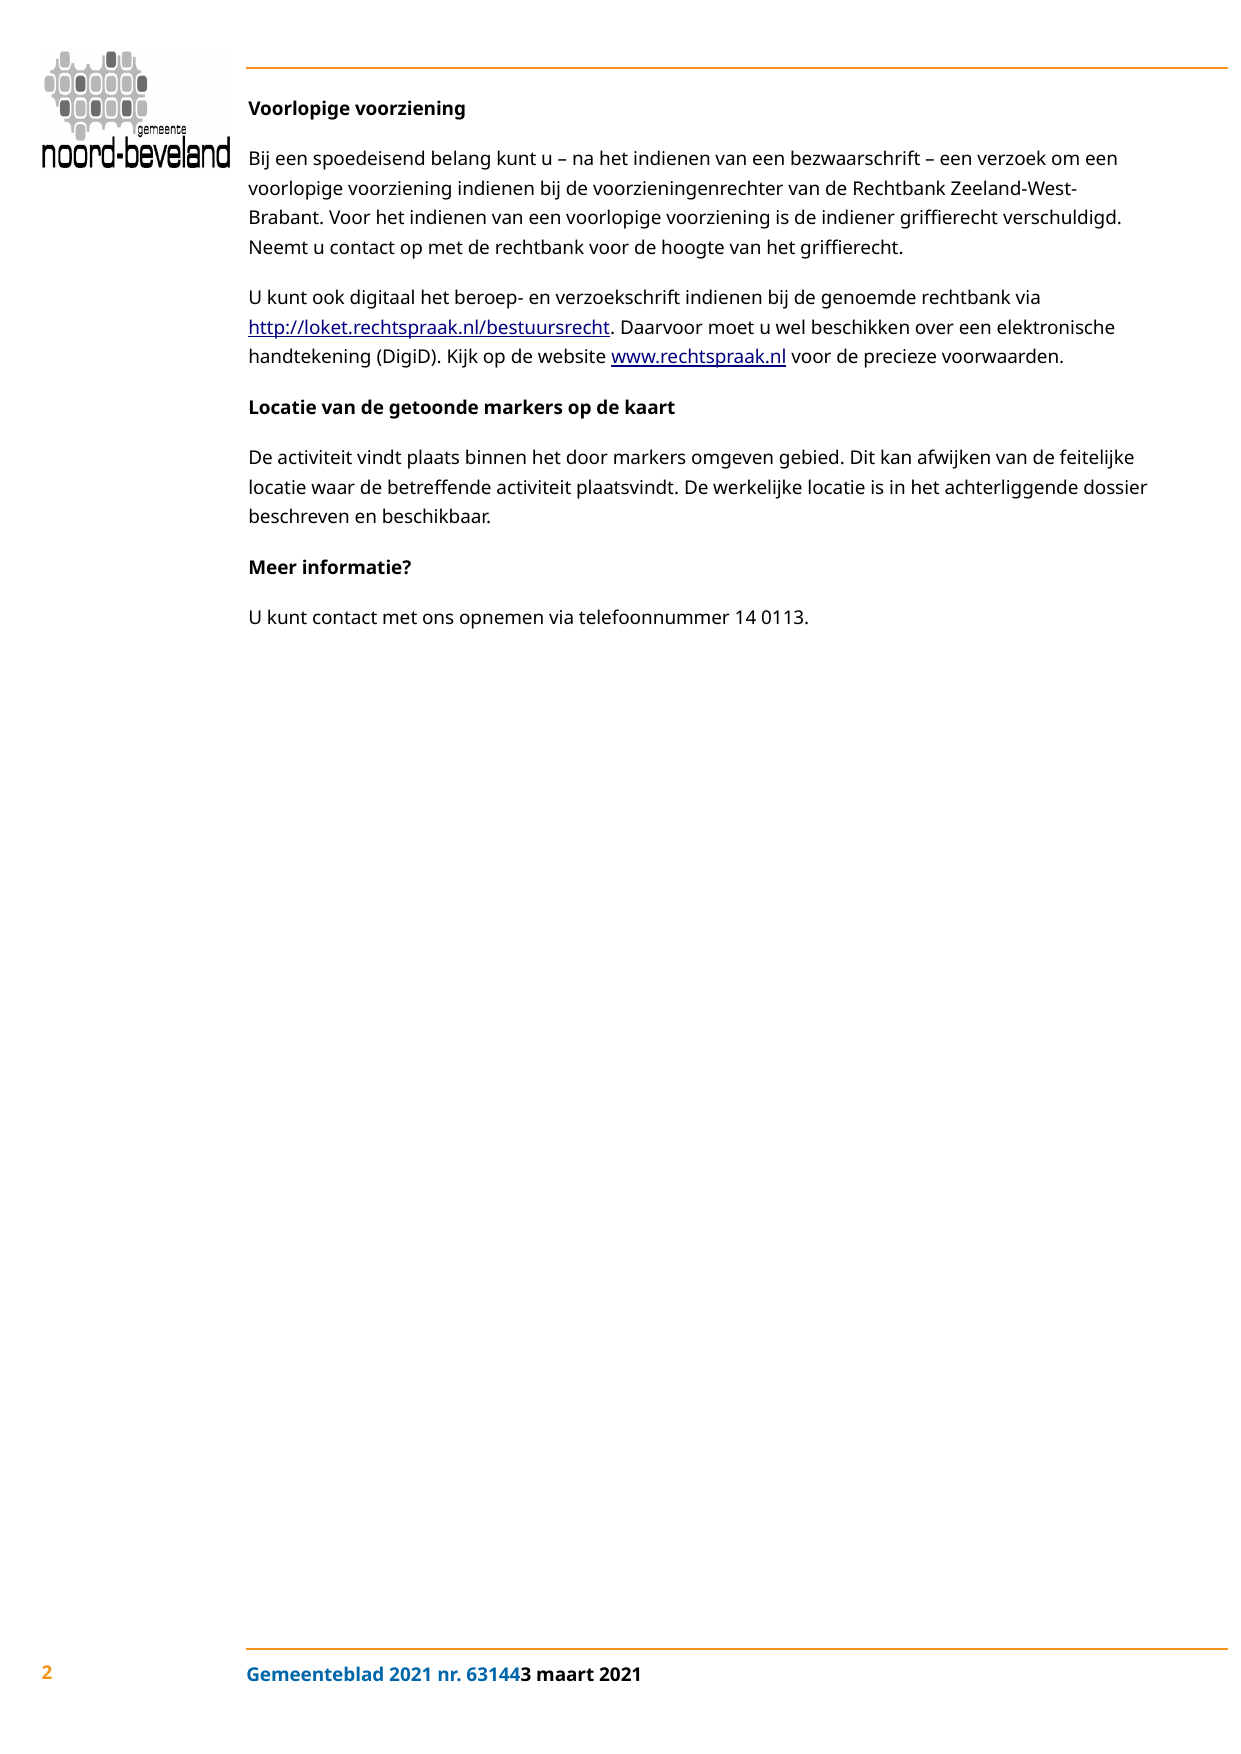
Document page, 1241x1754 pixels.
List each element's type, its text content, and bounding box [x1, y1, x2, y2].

text Meer informatie? [248, 554, 1152, 580]
text U kunt contact met ons opnemen via telefoonnummer 14 0113. [248, 604, 1152, 630]
text Bij een spoedeisend belang kunt u – na het indienen van een bezwaarschrift – een verzoek om een voorlopige voorziening indienen bij de voorzieningenrechter van de Rechtbank Zeeland-West-Brabant. Voor het indienen van een voorlopige voorziening is de indiener griffierecht verschuldigd. Neemt u contact op met de rechtbank voor de hoogte van het griffierecht. [248, 145, 1152, 260]
text U kunt ook digitaal het beroep- en verzoekschrift indienen bij de genoemde rechtbank via http://loket.rechtspraak.nl/bestuursrecht. Daarvoor moet u wel beschikken over een elektronische handtekening (DigiD). Kijk op de website www.rechtspraak.nl voor de precieze voorwaarden. [248, 284, 1152, 369]
text Locatie van de getoonde markers op de kaart [248, 394, 1152, 420]
text Voorlopige voorziening [248, 95, 1152, 121]
picture [41, 47, 231, 172]
text De activiteit vindt plaats binnen het door markers omgeven gebied. Dit kan afwijken van de feitelijke locatie waar de betreffende activiteit plaatsvindt. De werkelijke locatie is in het achterliggende dossier beschreven en beschikbaar. [248, 444, 1152, 529]
